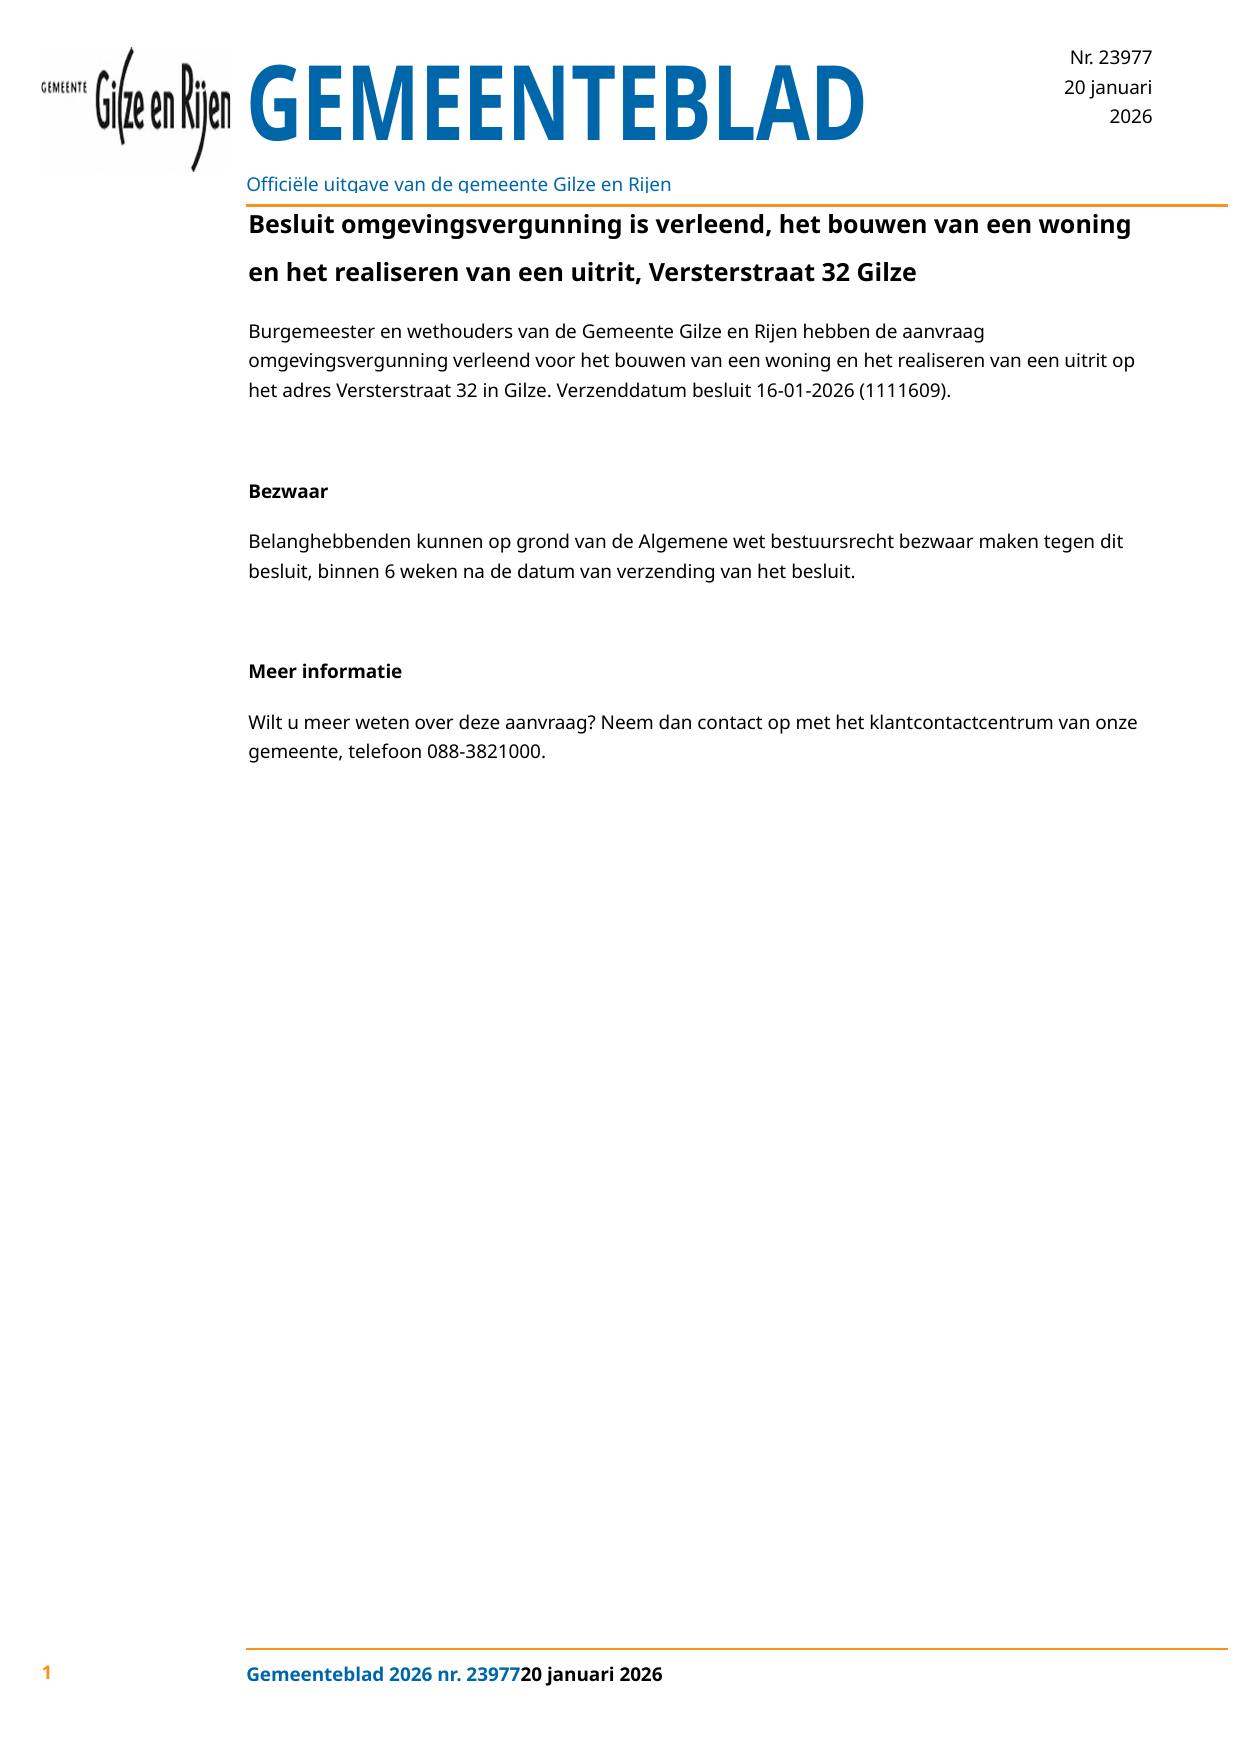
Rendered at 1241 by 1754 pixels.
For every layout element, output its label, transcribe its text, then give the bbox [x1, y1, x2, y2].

text Besluit omgevingsvergunning is verleend, het bouwen van een woning en het realiseren van een uitrit, Versterstraat 32 Gilze [248, 207, 1152, 288]
text Burgemeester en wethouders van de Gemeente Gilze en Rijen hebben de aanvraag omgevingsvergunning verleend voor het bouwen van een woning en het realiseren van een uitrit op het adres Versterstraat 32 in Gilze. Verzenddatum besluit 16-01-2026 (1111609). [248, 318, 1152, 403]
text Belanghebbenden kunnen op grond van de Algemene wet bestuursrecht bezwaar maken tegen dit besluit, binnen 6 weken na de datum van verzending van het besluit. [248, 528, 1152, 584]
picture [41, 47, 231, 172]
text Meer informatie [248, 659, 1152, 684]
text Bezwaar [248, 478, 1152, 504]
text Wilt u meer weten over deze aanvraag? Neem dan contact op met het klantcontactcentrum van onze gemeente, telefoon 088-3821000. [248, 709, 1152, 764]
